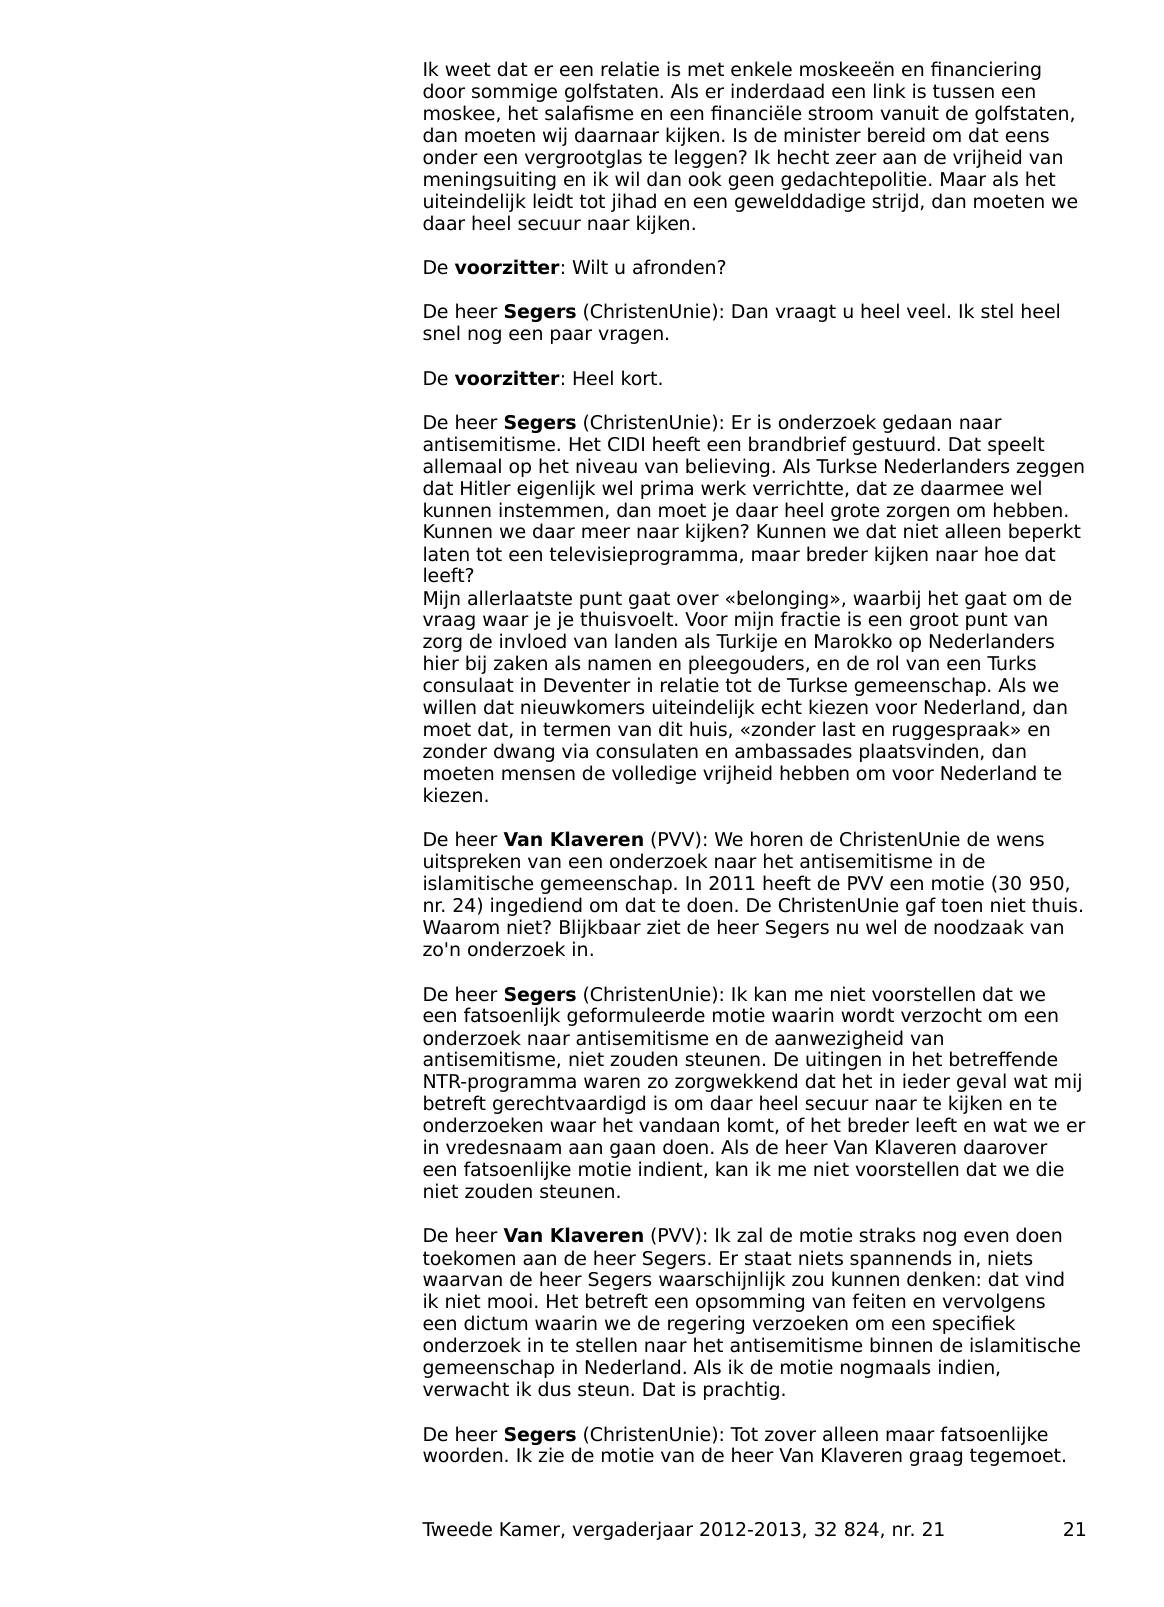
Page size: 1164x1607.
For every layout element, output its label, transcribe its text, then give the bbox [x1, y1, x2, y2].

text De heer Van Klaveren (PVV): We horen de ChristenUnie de wens uitspreken van een onderzoek naar het antisemitisme in de islamitische gemeenschap. In 2011 heeft de PVV een motie (30 950, nr. 24) ingediend om dat te doen. De ChristenUnie gaf toen niet thuis. Waarom niet? Blijkbaar ziet de heer Segers nu wel de noodzaak van zo'n onderzoek in. [422, 829, 1087, 961]
text De heer Segers (ChristenUnie): Dan vraagt u heel veel. Ik stel heel snel nog een paar vragen. [422, 301, 1087, 345]
text Ik weet dat er een relatie is met enkele moskeeën en financiering door sommige golfstaten. Als er inderdaad een link is tussen een moskee, het salafisme en een financiële stroom vanuit de golfstaten, dan moeten wij daarnaar kijken. Is de minister bereid om dat eens onder een vergrootglas te leggen? Ik hecht zeer aan de vrijheid van meningsuiting en ik wil dan ook geen gedachtepolitie. Maar als het uiteindelijk leidt tot jihad en een gewelddadige strijd, dan moeten we daar heel secuur naar kijken. [422, 59, 1087, 235]
text De voorzitter: Heel kort. [422, 367, 1087, 389]
text Mijn allerlaatste punt gaat over «belonging», waarbij het gaat om de vraag waar je je thuisvoelt. Voor mijn fractie is een groot punt van zorg de invloed van landen als Turkije en Marokko op Nederlanders hier bij zaken als namen en pleegouders, en de rol van een Turks consulaat in Deventer in relatie tot de Turkse gemeenschap. Als we willen dat nieuwkomers uiteindelijk echt kiezen voor Nederland, dan moet dat, in termen van dit huis, «zonder last en ruggespraak» en zonder dwang via consulaten en ambassades plaatsvinden, dan moeten mensen de volledige vrijheid hebben om voor Nederland te kiezen. [422, 587, 1087, 807]
text De heer Van Klaveren (PVV): Ik zal de motie straks nog even doen toekomen aan de heer Segers. Er staat niets spannends in, niets waarvan de heer Segers waarschijnlijk zou kunnen denken: dat vind ik niet mooi. Het betreft een opsomming van feiten en vervolgens een dictum waarin we de regering verzoeken om een specifiek onderzoek in te stellen naar het antisemitisme binnen de islamitische gemeenschap in Nederland. Als ik de motie nogmaals indien, verwacht ik dus steun. Dat is prachtig. [422, 1225, 1087, 1401]
text De heer Segers (ChristenUnie): Er is onderzoek gedaan naar antisemitisme. Het CIDI heeft een brandbrief gestuurd. Dat speelt allemaal op het niveau van believing. Als Turkse Nederlanders zeggen dat Hitler eigenlijk wel prima werk verrichtte, dat ze daarmee wel kunnen instemmen, dan moet je daar heel grote zorgen om hebben. Kunnen we daar meer naar kijken? Kunnen we dat niet alleen beperkt laten tot een televisieprogramma, maar breder kijken naar hoe dat leeft? [422, 412, 1087, 587]
text De heer Segers (ChristenUnie): Ik kan me niet voorstellen dat we een fatsoenlijk geformuleerde motie waarin wordt verzocht om een onderzoek naar antisemitisme en de aanwezigheid van antisemitisme, niet zouden steunen. De uitingen in het betreffende NTR-programma waren zo zorgwekkend dat het in ieder geval wat mij betreft gerechtvaardigd is om daar heel secuur naar te kijken en te onderzoeken waar het vandaan komt, of het breder leeft en wat we er in vredesnaam aan gaan doen. Als de heer Van Klaveren daarover een fatsoenlijke motie indient, kan ik me niet voorstellen dat we die niet zouden steunen. [422, 983, 1087, 1203]
text De voorzitter: Wilt u afronden? [422, 257, 1087, 279]
text De heer Segers (ChristenUnie): Tot zover alleen maar fatsoenlijke woorden. Ik zie de motie van de heer Van Klaveren graag tegemoet. [422, 1423, 1087, 1467]
